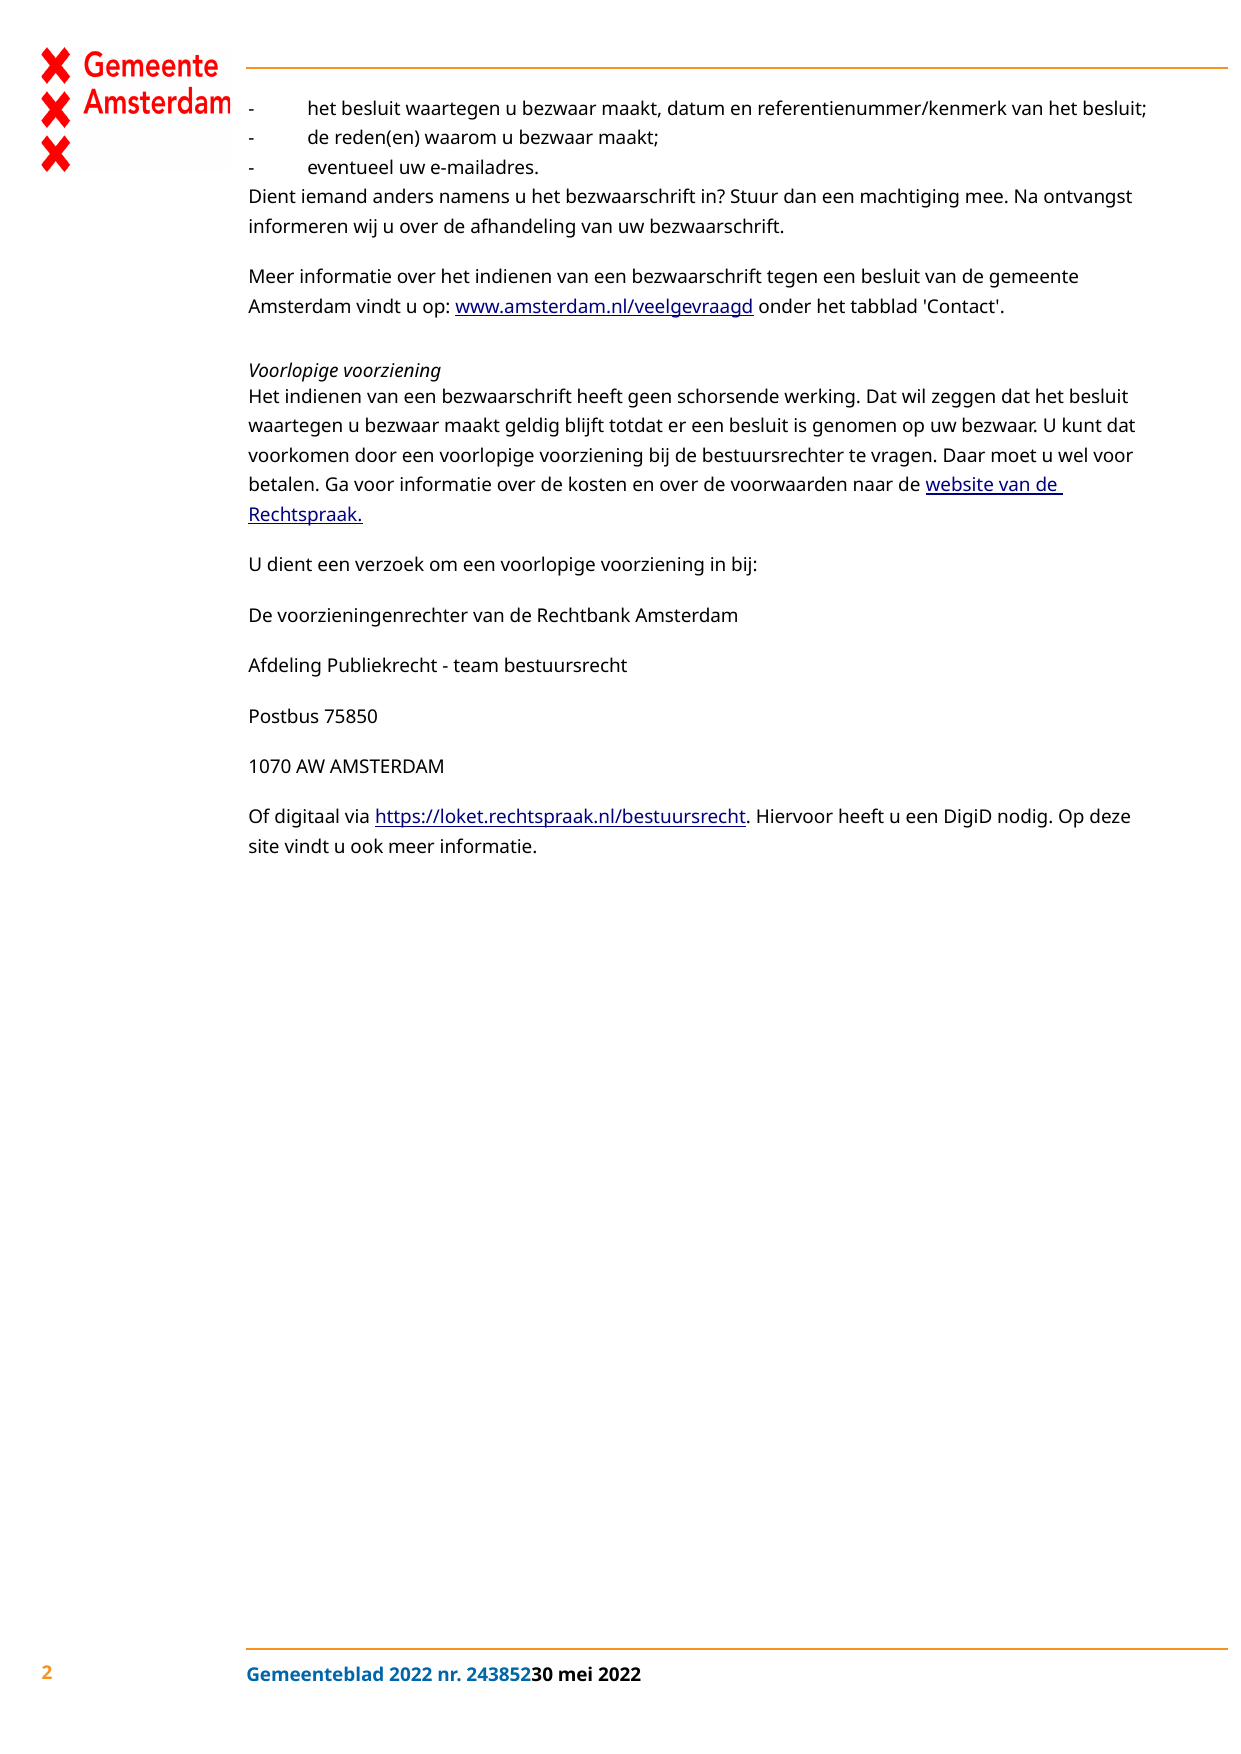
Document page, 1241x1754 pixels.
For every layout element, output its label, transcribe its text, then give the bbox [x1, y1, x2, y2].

list het besluit waartegen u bezwaar maakt, datum en referentienummer/kenmerk van het besluit; [248, 95, 1152, 121]
text Het indienen van een bezwaarschrift heeft geen schorsende werking. Dat wil zeggen dat het besluit waartegen u bezwaar maakt geldig blijft totdat er een besluit is genomen op uw bezwaar. U kunt dat voorkomen door een voorlopige voorziening bij de bestuursrechter te vragen. Daar moet u wel voor betalen. Ga voor informatie over de kosten en over de voorwaarden naar de website van de Rechtspraak. [248, 383, 1152, 527]
text Postbus 75850 [248, 703, 1152, 728]
text 1070 AW AMSTERDAM [248, 753, 1152, 779]
text Voorlopige voorziening [248, 357, 1152, 383]
text U dient een verzoek om een voorlopige voorziening in bij: [248, 552, 1152, 577]
text De voorzieningenrechter van de Rechtbank Amsterdam [248, 602, 1152, 628]
text Afdeling Publiekrecht - team bestuursrecht [248, 652, 1152, 678]
text Dient iemand anders namens u het bezwaarschrift in? Stuur dan een machtiging mee. Na ontvangst informeren wij u over de afhandeling van uw bezwaarschrift. [248, 183, 1152, 239]
text Of digitaal via https://loket.rechtspraak.nl/bestuursrecht. Hiervoor heeft u een DigiD nodig. Op deze site vindt u ook meer informatie. [248, 804, 1152, 859]
list de reden(en) waarom u bezwaar maakt; [248, 124, 1152, 150]
list eventueel uw e-mailadres. [248, 154, 1152, 180]
text Meer informatie over het indienen van een bezwaarschrift tegen een besluit van de gemeente Amsterdam vindt u op: www.amsterdam.nl/veelgevraagd onder het tabblad 'Contact'. [248, 263, 1152, 319]
picture [41, 47, 231, 172]
